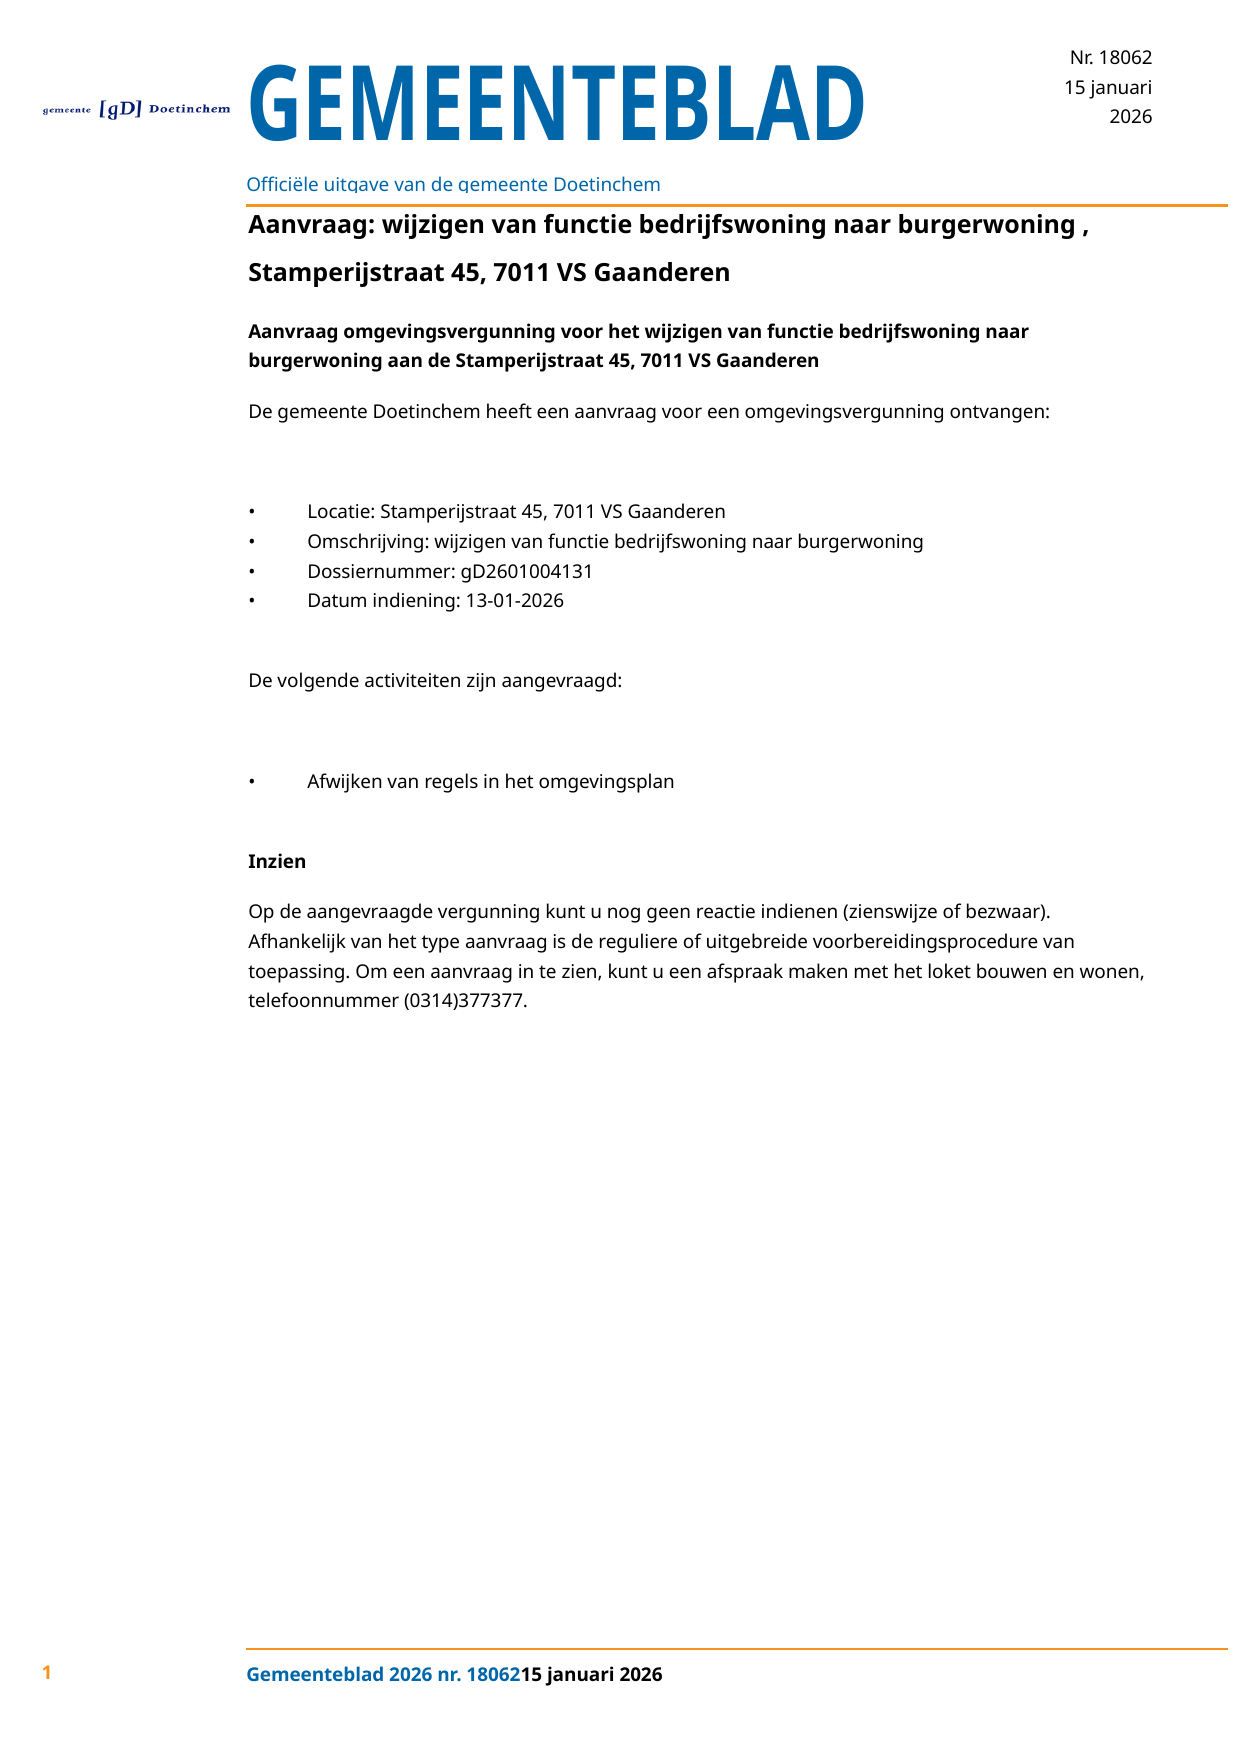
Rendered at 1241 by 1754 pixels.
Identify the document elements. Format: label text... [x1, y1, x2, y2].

list Dossiernummer: gD2601004131 [248, 558, 1152, 584]
list Afwijken van regels in het omgevingsplan [248, 768, 1152, 794]
text De gemeente Doetinchem heeft een aanvraag voor een omgevingsvergunning ontvangen: [248, 398, 1152, 424]
list Locatie: Stamperijstraat 45, 7011 VS Gaanderen [248, 499, 1152, 524]
text Inzien [248, 848, 1152, 874]
picture [41, 47, 231, 172]
list Datum indiening: 13-01-2026 [248, 587, 1152, 613]
text Aanvraag: wijzigen van functie bedrijfswoning naar burgerwoning , Stamperijstraat 45, 7011 VS Gaanderen [248, 207, 1152, 288]
text Aanvraag omgevingsvergunning voor het wijzigen van functie bedrijfswoning naar burgerwoning aan de Stamperijstraat 45, 7011 VS Gaanderen [248, 318, 1152, 373]
list Omschrijving: wijzigen van functie bedrijfswoning naar burgerwoning [248, 528, 1152, 554]
text Op de aangevraagde vergunning kunt u nog geen reactie indienen (zienswijze of bezwaar). Afhankelijk van het type aanvraag is de reguliere of uitgebreide voorbereidingsprocedure van toepassing. Om een aanvraag in te zien, kunt u een afspraak maken met het loket bouwen en wonen, telefoonnummer (0314)377377. [248, 899, 1152, 1013]
text De volgende activiteiten zijn aangevraagd: [248, 667, 1152, 693]
